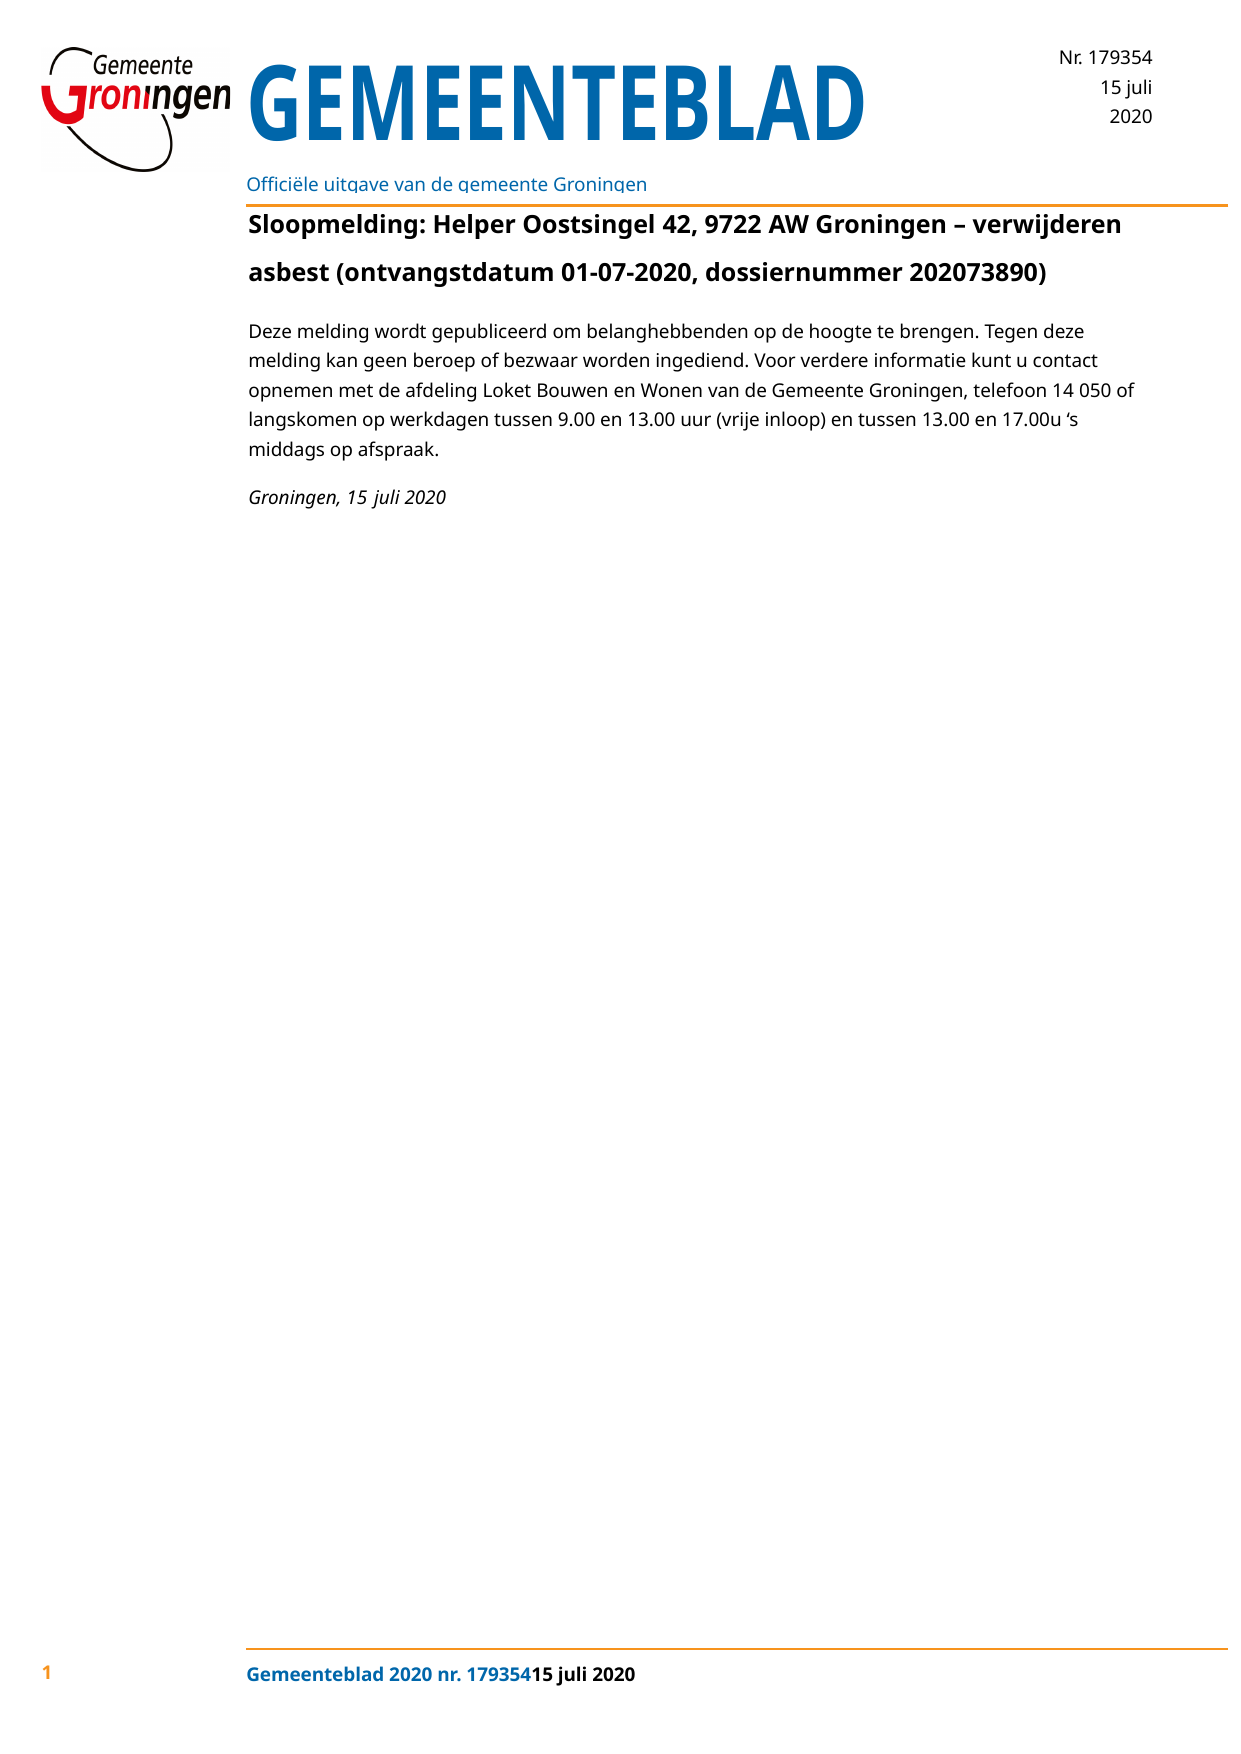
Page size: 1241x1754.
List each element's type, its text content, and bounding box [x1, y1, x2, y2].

picture [41, 47, 231, 172]
text Groningen, 15 juli 2020 [248, 484, 1152, 510]
text Sloopmelding: Helper Oostsingel 42, 9722 AW Groningen – verwijderen asbest (ontvangstdatum 01-07-2020, dossiernummer 202073890) [248, 207, 1152, 288]
text Deze melding wordt gepubliceerd om belanghebbenden op de hoogte te brengen. Tegen deze melding kan geen beroep of bezwaar worden ingediend. Voor verdere informatie kunt u contact opnemen met de afdeling Loket Bouwen en Wonen van de Gemeente Groningen, telefoon 14 050 of langskomen op werkdagen tussen 9.00 en 13.00 uur (vrije inloop) en tussen 13.00 en 17.00u ‘s middags op afspraak. [248, 318, 1152, 462]
